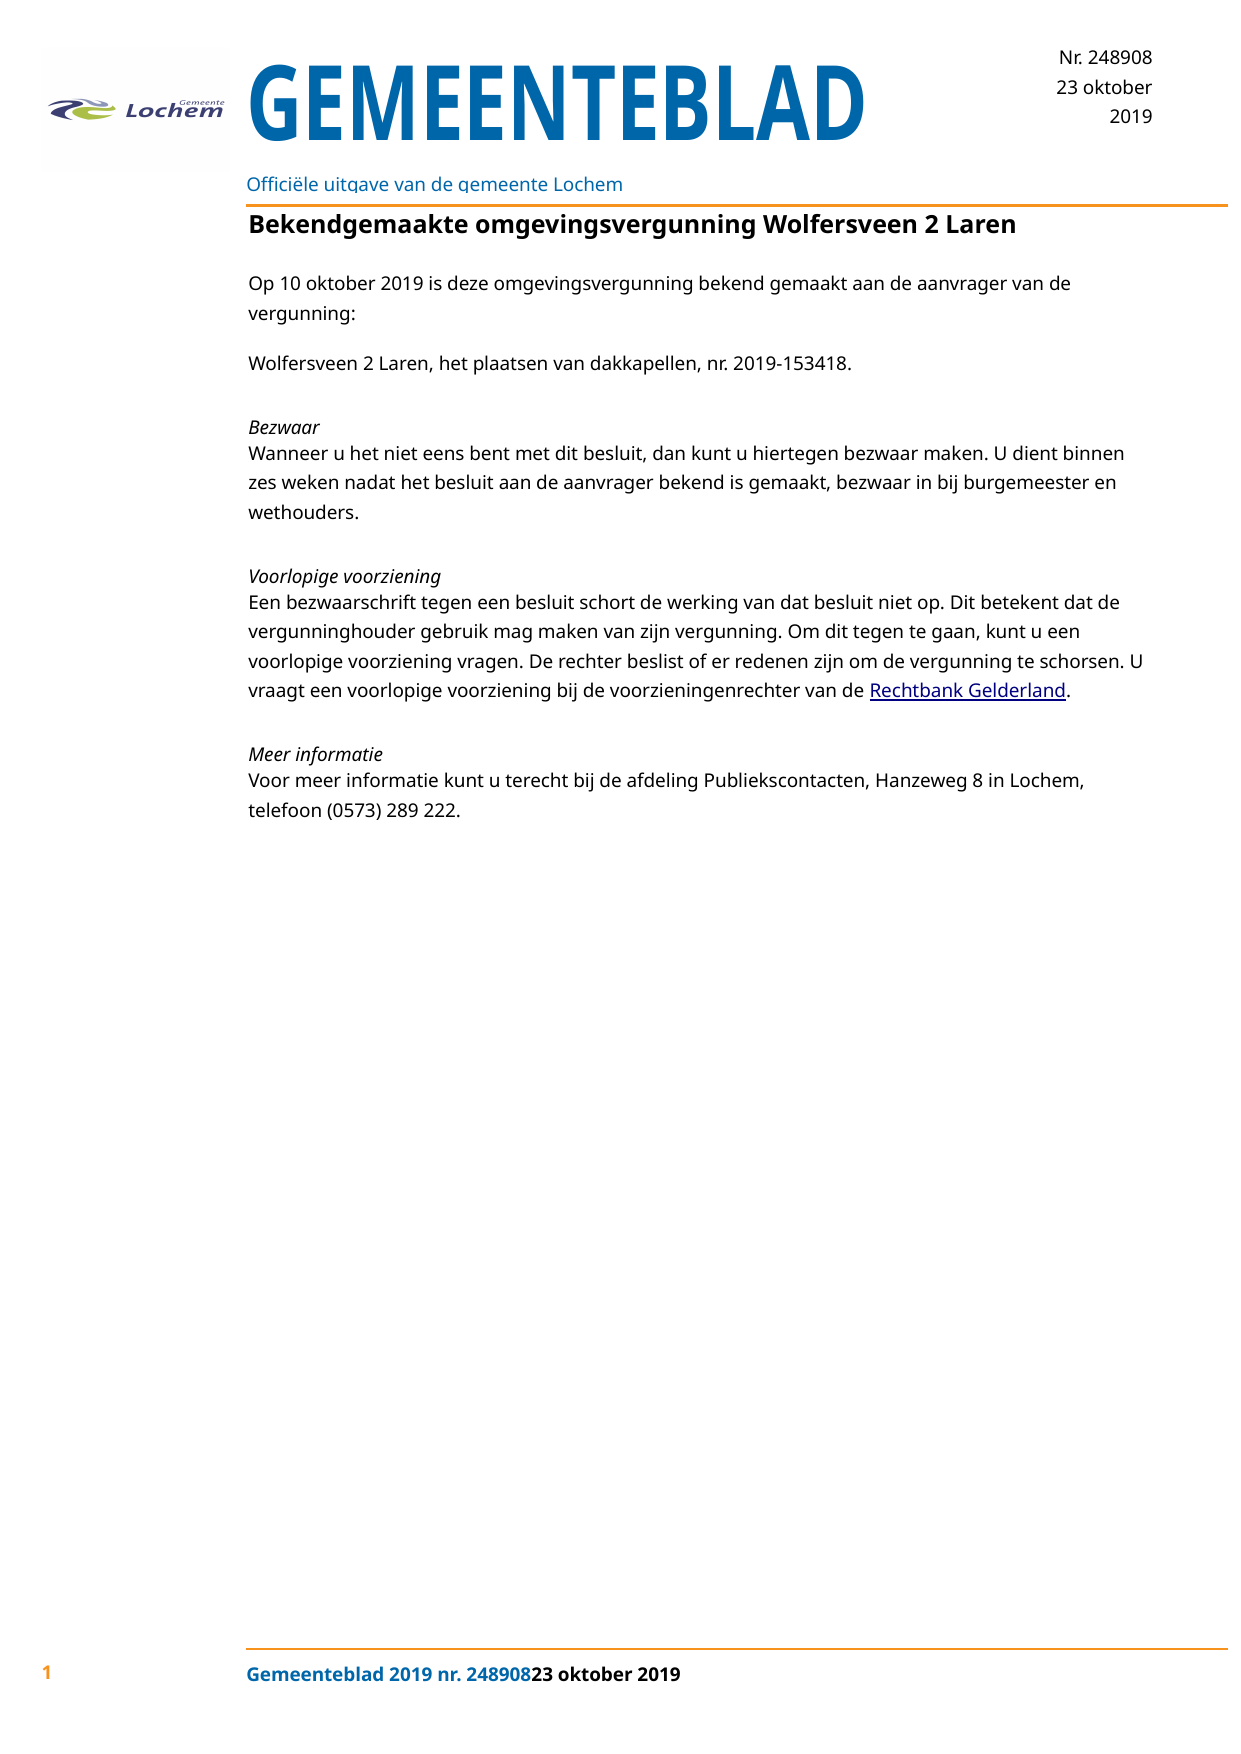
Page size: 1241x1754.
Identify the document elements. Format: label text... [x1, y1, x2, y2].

picture [41, 47, 231, 172]
text Een bezwaarschrift tegen een besluit schort de werking van dat besluit niet op. Dit betekent dat de vergunninghouder gebruik mag maken van zijn vergunning. Om dit tegen te gaan, kunt u een voorlopige voorziening vragen. De rechter beslist of er redenen zijn om de vergunning te schorsen. U vraagt een voorlopige voorziening bij de voorzieningenrechter van de Rechtbank Gelderland. [248, 589, 1152, 703]
text Voor meer informatie kunt u terecht bij de afdeling Publiekscontacten, Hanzeweg 8 in Lochem, telefoon (0573) 289 222. [248, 767, 1152, 823]
text Wolfersveen 2 Laren, het plaatsen van dakkapellen, nr. 2019-153418. [248, 350, 1152, 376]
text Voorlopige voorziening [248, 563, 1152, 589]
text Bekendgemaakte omgevingsvergunning Wolfersveen 2 Laren [248, 207, 1152, 241]
text Op 10 oktober 2019 is deze omgevingsvergunning bekend gemaakt aan de aanvrager van de vergunning: [248, 270, 1152, 326]
text Bezwaar [248, 414, 1152, 440]
text Meer informatie [248, 742, 1152, 767]
text Wanneer u het niet eens bent met dit besluit, dan kunt u hiertegen bezwaar maken. U dient binnen zes weken nadat het besluit aan de aanvrager bekend is gemaakt, bezwaar in bij burgemeester en wethouders. [248, 440, 1152, 525]
